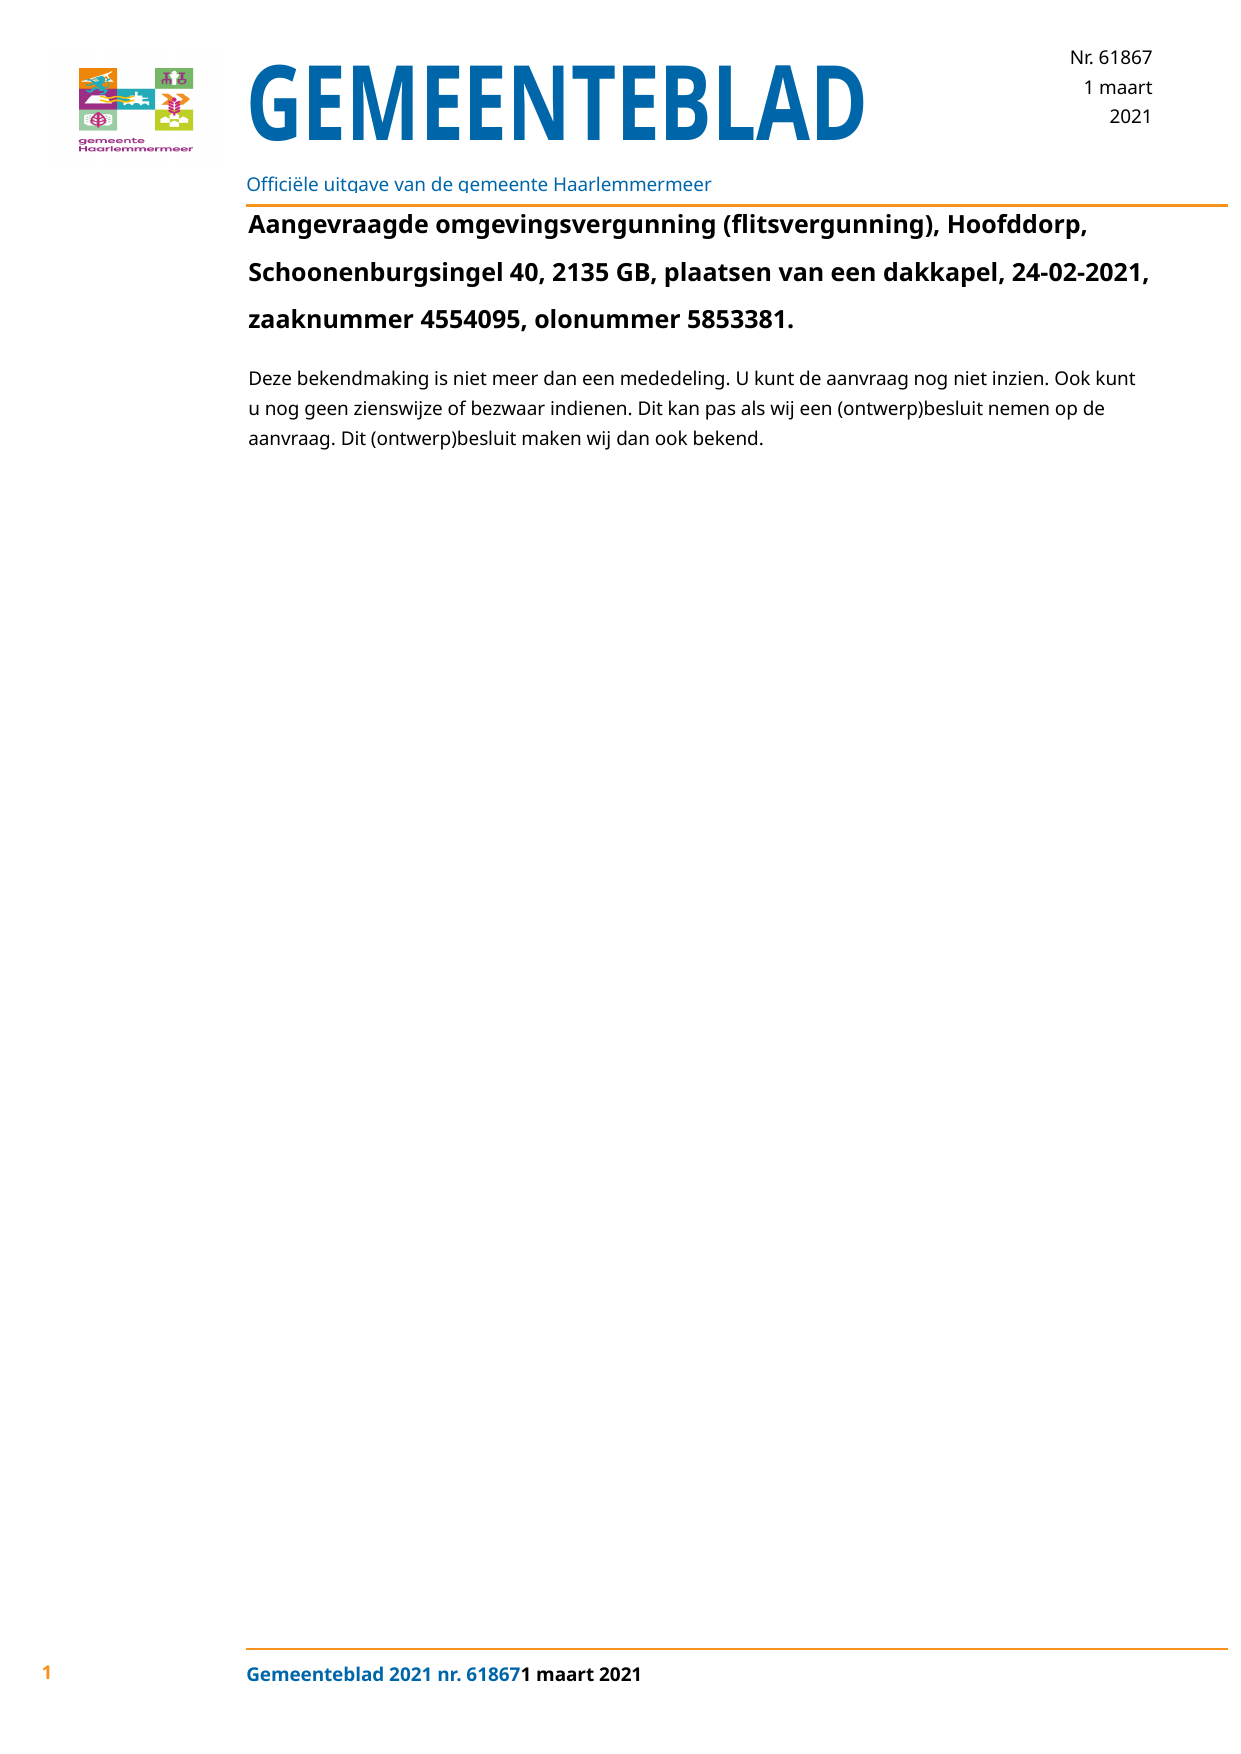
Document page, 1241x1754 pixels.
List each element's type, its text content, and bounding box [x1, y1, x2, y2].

text Aangevraagde omgevingsvergunning (flitsvergunning), Hoofddorp, Schoonenburgsingel 40, 2135 GB, plaatsen van een dakkapel, 24-02-2021, zaaknummer 4554095, olonummer 5853381. [248, 207, 1152, 336]
picture [41, 47, 231, 172]
text Deze bekendmaking is niet meer dan een mededeling. U kunt de aanvraag nog niet inzien. Ook kunt u nog geen zienswijze of bezwaar indienen. Dit kan pas als wij een (ontwerp)besluit nemen op de aanvraag. Dit (ontwerp)besluit maken wij dan ook bekend. [248, 366, 1152, 450]
